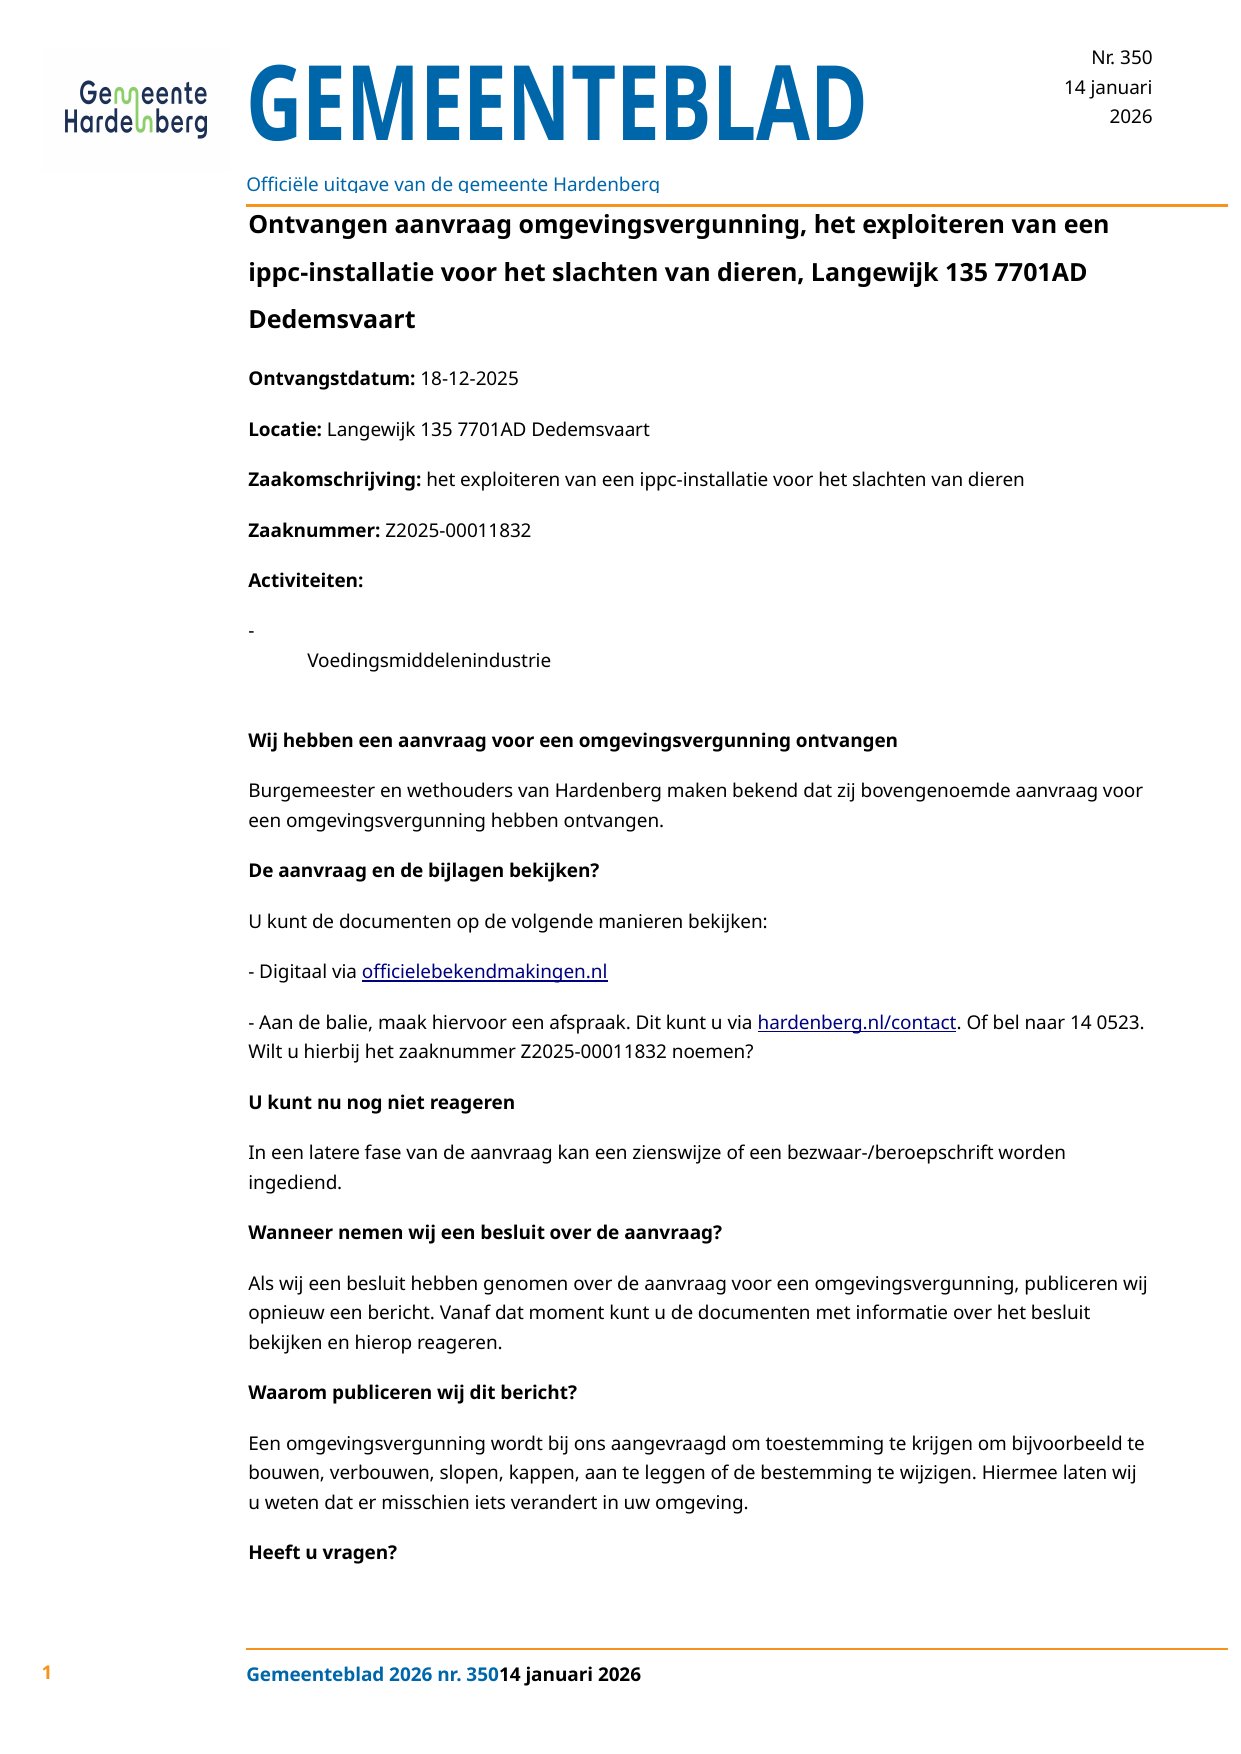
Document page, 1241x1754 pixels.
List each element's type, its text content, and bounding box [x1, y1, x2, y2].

text Heeft u vragen? [248, 1539, 1152, 1565]
text Ontvangen aanvraag omgevingsvergunning, het exploiteren van een ippc-installatie voor het slachten van dieren, Langewijk 135 7701AD Dedemsvaart [248, 207, 1152, 336]
list Voedingsmiddelenindustrie [248, 647, 1152, 673]
text Zaaknummer: Z2025-00011832 [248, 517, 1152, 542]
text Activiteiten: [248, 567, 1152, 593]
text Locatie: Langewijk 135 7701AD Dedemsvaart [248, 416, 1152, 442]
text - Digitaal via officielebekendmakingen.nl [248, 958, 1152, 984]
text - Aan de balie, maak hiervoor een afspraak. Dit kunt u via hardenberg.nl/contact. Of bel naar 14 0523. Wilt u hierbij het zaaknummer Z2025-00011832 noemen? [248, 1009, 1152, 1064]
picture [41, 47, 231, 172]
text In een latere fase van de aanvraag kan een zienswijze of een bezwaar-/beroepschrift worden ingediend. [248, 1139, 1152, 1194]
text Wanneer nemen wij een besluit over de aanvraag? [248, 1219, 1152, 1245]
text Waarom publiceren wij dit bericht? [248, 1379, 1152, 1405]
text De aanvraag en de bijlagen bekijken? [248, 858, 1152, 883]
text Een omgevingsvergunning wordt bij ons aangevraagd om toestemming te krijgen om bijvoorbeeld te bouwen, verbouwen, slopen, kappen, aan te leggen of de bestemming te wijzigen. Hiermee laten wij u weten dat er misschien iets verandert in uw omgeving. [248, 1430, 1152, 1514]
text Burgemeester en wethouders van Hardenberg maken bekend dat zij bovengenoemde aanvraag voor een omgevingsvergunning hebben ontvangen. [248, 778, 1152, 833]
text Wij hebben een aanvraag voor een omgevingsvergunning ontvangen [248, 727, 1152, 753]
text Zaakomschrijving: het exploiteren van een ippc-installatie voor het slachten van dieren [248, 466, 1152, 492]
text Ontvangstdatum: 18-12-2025 [248, 366, 1152, 391]
text Als wij een besluit hebben genomen over de aanvraag voor een omgevingsvergunning, publiceren wij opnieuw een bericht. Vanaf dat moment kunt u de documenten met informatie over het besluit bekijken en hierop reageren. [248, 1270, 1152, 1354]
text U kunt nu nog niet reageren [248, 1089, 1152, 1114]
text U kunt de documenten op de volgende manieren bekijken: [248, 908, 1152, 934]
